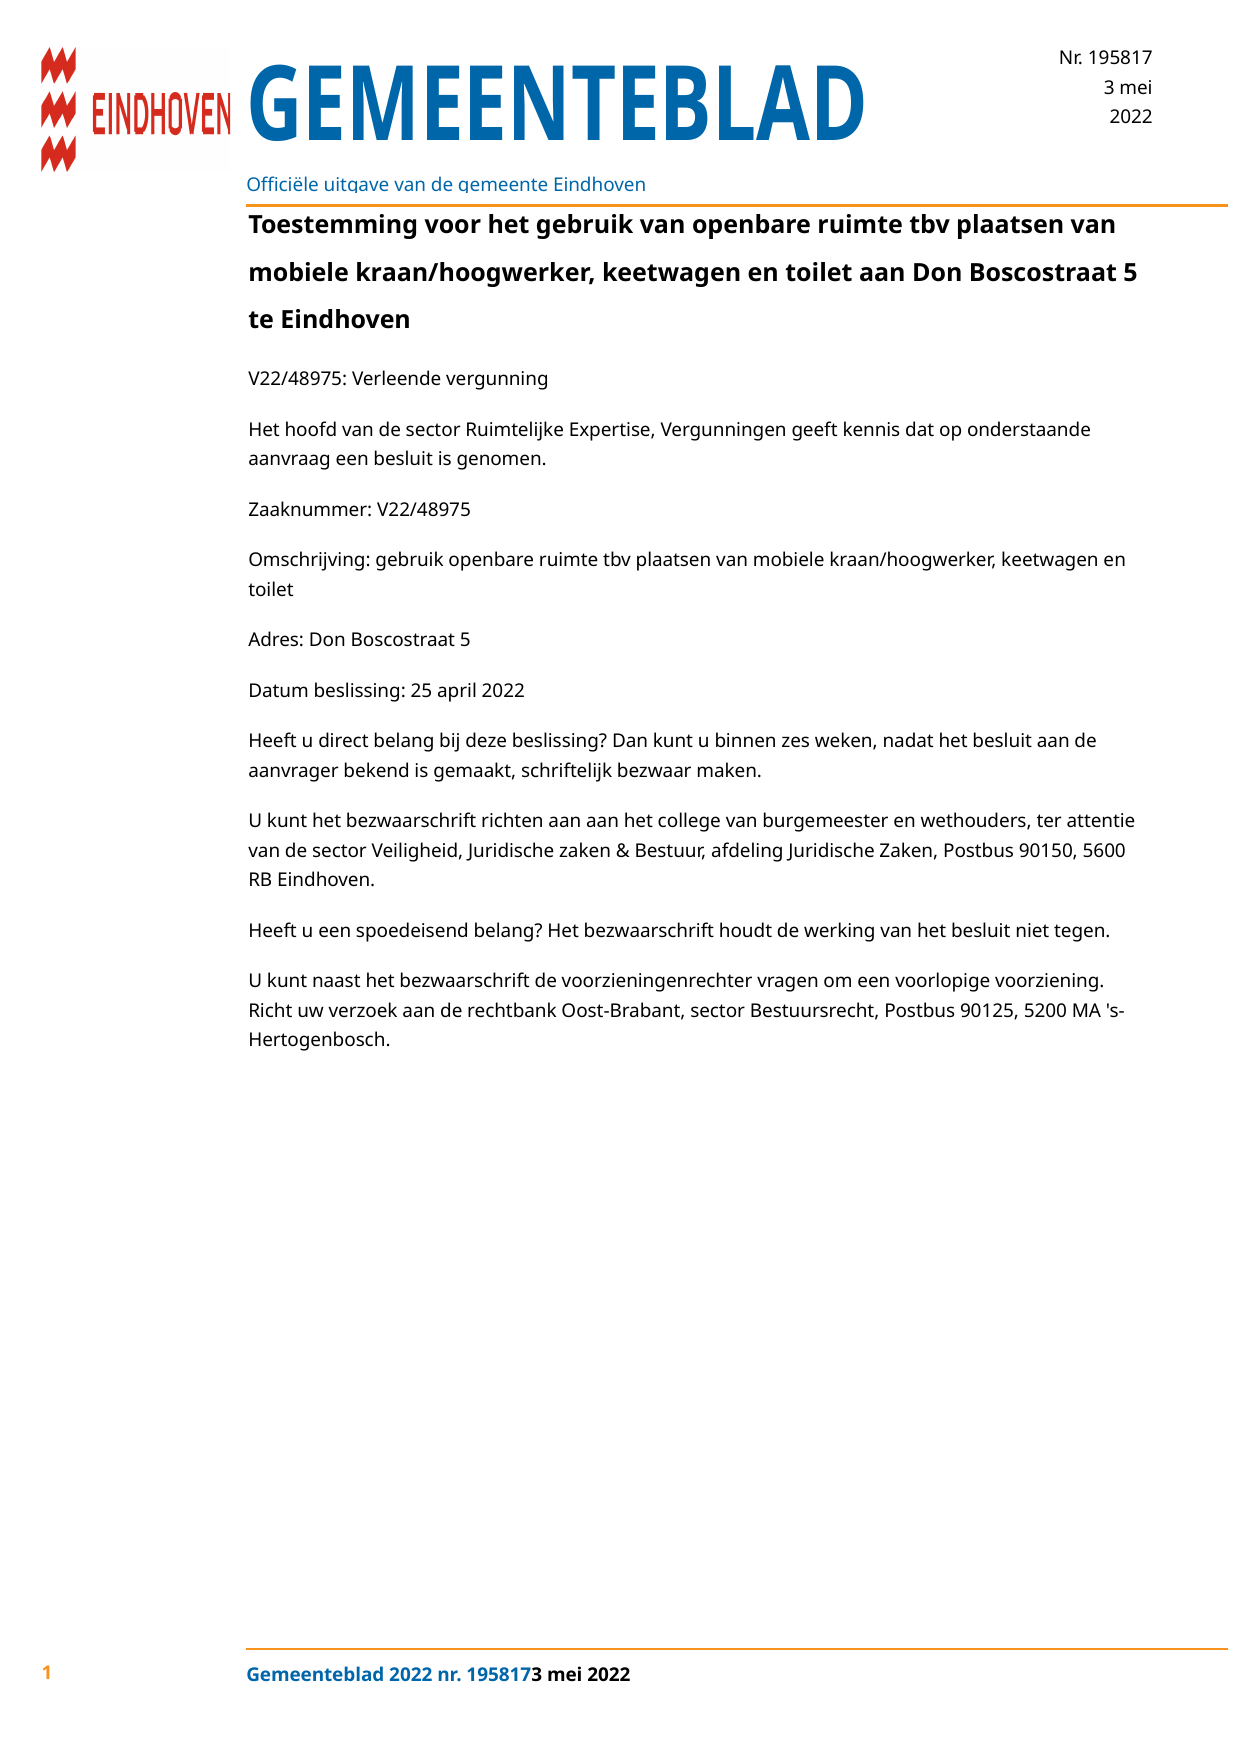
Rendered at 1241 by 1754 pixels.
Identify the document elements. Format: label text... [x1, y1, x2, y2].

text Heeft u direct belang bij deze beslissing? Dan kunt u binnen zes weken, nadat het besluit aan de aanvrager bekend is gemaakt, schriftelijk bezwaar maken. [248, 727, 1152, 782]
text Zaaknummer: V22/48975 [248, 496, 1152, 522]
text Heeft u een spoedeisend belang? Het bezwaarschrift houdt de werking van het besluit niet tegen. [248, 917, 1152, 942]
text Datum beslissing: 25 april 2022 [248, 677, 1152, 702]
text Omschrijving: gebruik openbare ruimte tbv plaatsen van mobiele kraan/hoogwerker, keetwagen en toilet [248, 546, 1152, 602]
text Adres: Don Boscostraat 5 [248, 626, 1152, 652]
text V22/48975: Verleende vergunning [248, 366, 1152, 391]
text Het hoofd van de sector Ruimtelijke Expertise, Vergunningen geeft kennis dat op onderstaande aanvraag een besluit is genomen. [248, 416, 1152, 471]
text U kunt het bezwaarschrift richten aan aan het college van burgemeester en wethouders, ter attentie van de sector Veiligheid, Juridische zaken & Bestuur, afdeling Juridische Zaken, Postbus 90150, 5600 RB Eindhoven. [248, 807, 1152, 892]
text U kunt naast het bezwaarschrift de voorzieningenrechter vragen om een voorlopige voorziening. Richt uw verzoek aan de rechtbank Oost-Brabant, sector Bestuursrecht, Postbus 90125, 5200 MA 's-Hertogenbosch. [248, 967, 1152, 1052]
text Toestemming voor het gebruik van openbare ruimte tbv plaatsen van mobiele kraan/hoogwerker, keetwagen en toilet aan Don Boscostraat 5 te Eindhoven [248, 207, 1152, 336]
picture [41, 47, 231, 172]
